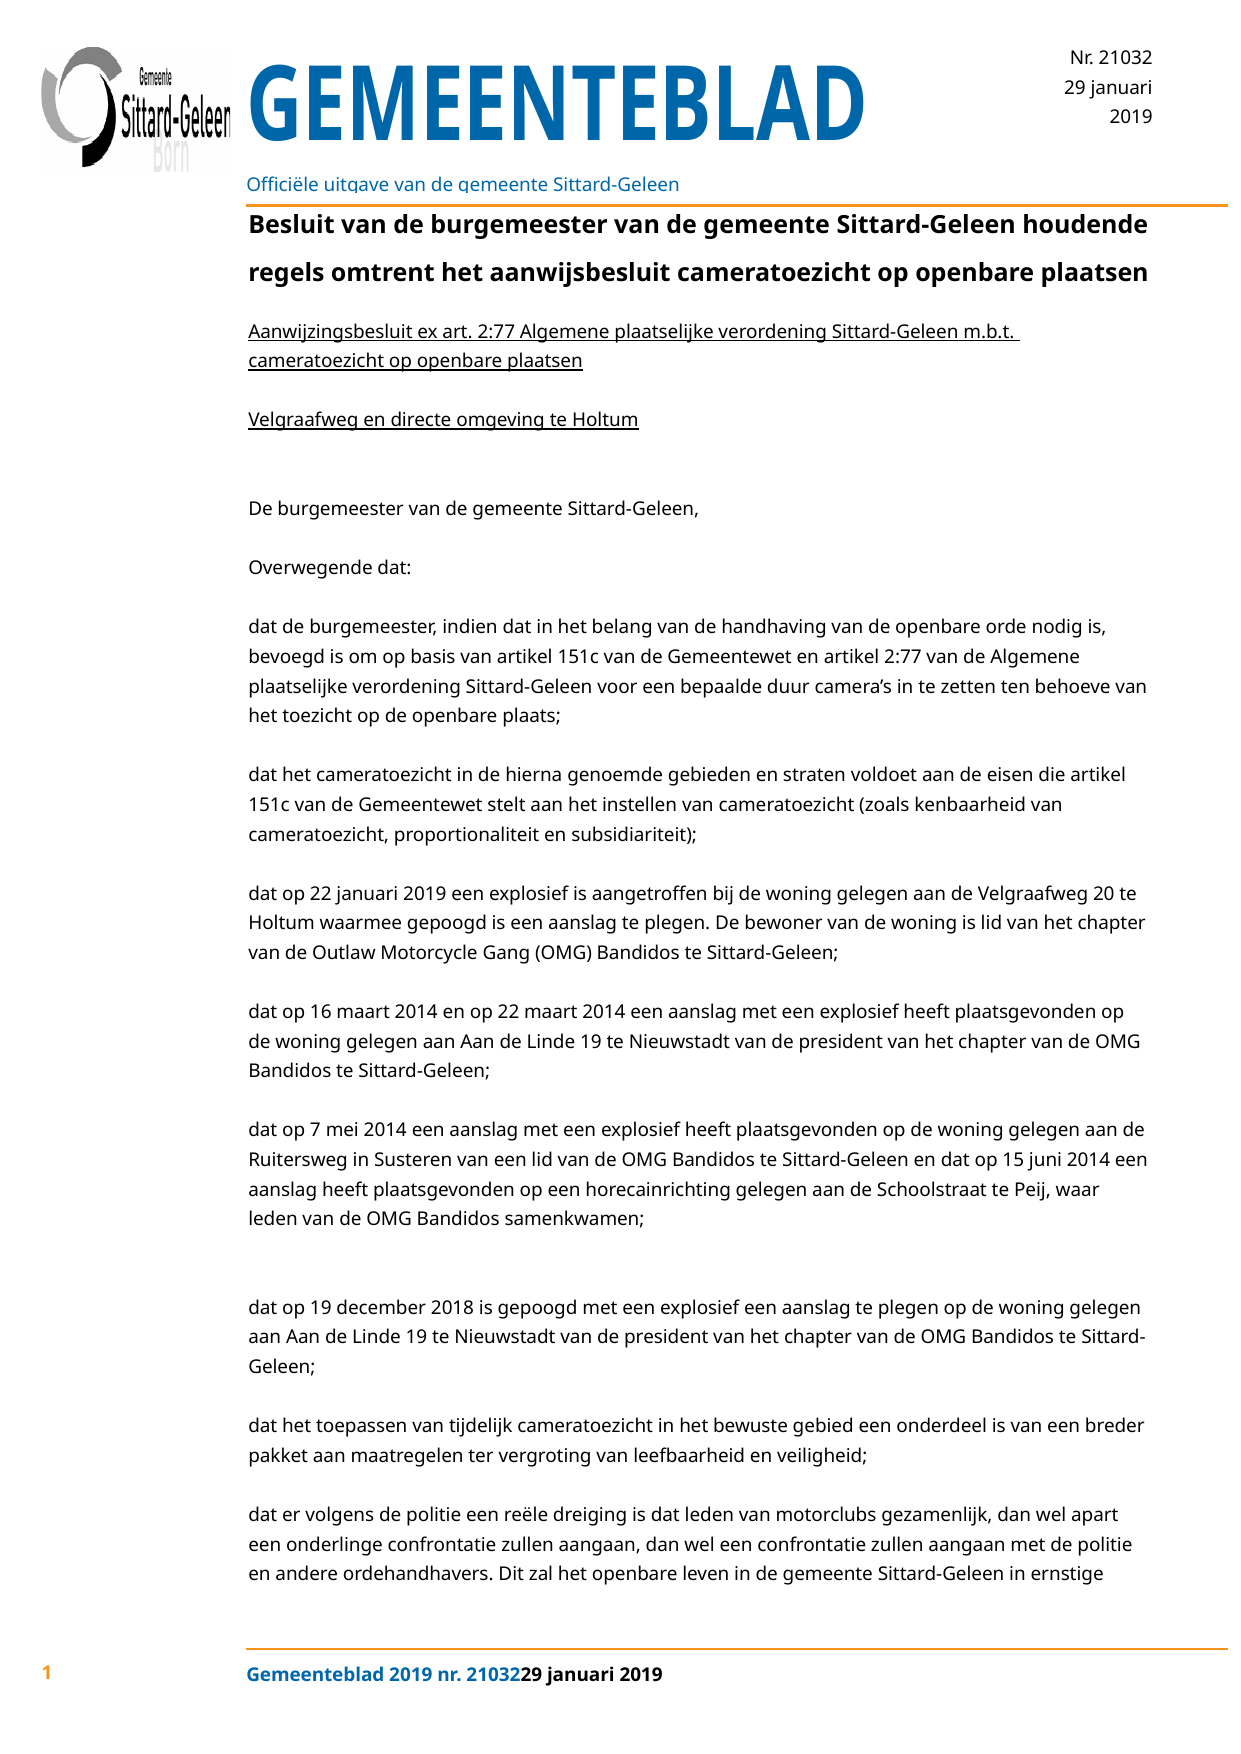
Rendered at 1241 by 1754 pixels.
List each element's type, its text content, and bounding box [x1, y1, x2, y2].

text De burgemeester van de gemeente Sittard-Geleen, [248, 495, 1152, 521]
text Aanwijzingsbesluit ex art. 2:77 Algemene plaatselijke verordening Sittard-Geleen m.b.t. cameratoezicht op openbare plaatsen [248, 318, 1152, 373]
text dat er volgens de politie een reële dreiging is dat leden van motorclubs gezamenlijk, dan wel apart een onderlinge confrontatie zullen aangaan, dan wel een confrontatie zullen aangaan met de politie en andere ordehandhavers. Dit zal het openbare leven in de gemeente Sittard-Geleen in ernstige [248, 1501, 1152, 1586]
text Overwegende dat: [248, 554, 1152, 580]
text dat het toepassen van tijdelijk cameratoezicht in het bewuste gebied een onderdeel is van een breder pakket aan maatregelen ter vergroting van leefbaarheid en veiligheid; [248, 1412, 1152, 1468]
text dat op 16 maart 2014 en op 22 maart 2014 een aanslag met een explosief heeft plaatsgevonden op de woning gelegen aan Aan de Linde 19 te Nieuwstadt van de president van het chapter van de OMG Bandidos te Sittard-Geleen; [248, 998, 1152, 1083]
text Velgraafweg en directe omgeving te Holtum [248, 407, 1152, 432]
text dat op 19 december 2018 is gepoogd met een explosief een aanslag te plegen op de woning gelegen aan Aan de Linde 19 te Nieuwstadt van de president van het chapter van de OMG Bandidos te Sittard-Geleen; [248, 1294, 1152, 1379]
text Besluit van de burgemeester van de gemeente Sittard-Geleen houdende regels omtrent het aanwijsbesluit cameratoezicht op openbare plaatsen [248, 207, 1152, 288]
text dat het cameratoezicht in de hierna genoemde gebieden en straten voldoet aan de eisen die artikel 151c van de Gemeentewet stelt aan het instellen van cameratoezicht (zoals kenbaarheid van cameratoezicht, proportionaliteit en subsidiariteit); [248, 762, 1152, 847]
text dat op 7 mei 2014 een aanslag met een explosief heeft plaatsgevonden op de woning gelegen aan de Ruitersweg in Susteren van een lid van de OMG Bandidos te Sittard-Geleen en dat op 15 juni 2014 een aanslag heeft plaatsgevonden op een horecainrichting gelegen aan de Schoolstraat te Peij, waar leden van de OMG Bandidos samenkwamen; [248, 1117, 1152, 1231]
text dat de burgemeester, indien dat in het belang van de handhaving van de openbare orde nodig is, bevoegd is om op basis van artikel 151c van de Gemeentewet en artikel 2:77 van de Algemene plaatselijke verordening Sittard-Geleen voor een bepaalde duur camera’s in te zetten ten behoeve van het toezicht op de openbare plaats; [248, 614, 1152, 728]
text dat op 22 januari 2019 een explosief is aangetroffen bij de woning gelegen aan de Velgraafweg 20 te Holtum waarmee gepoogd is een aanslag te plegen. De bewoner van de woning is lid van het chapter van de Outlaw Motorcycle Gang (OMG) Bandidos te Sittard-Geleen; [248, 880, 1152, 965]
picture [41, 47, 231, 172]
